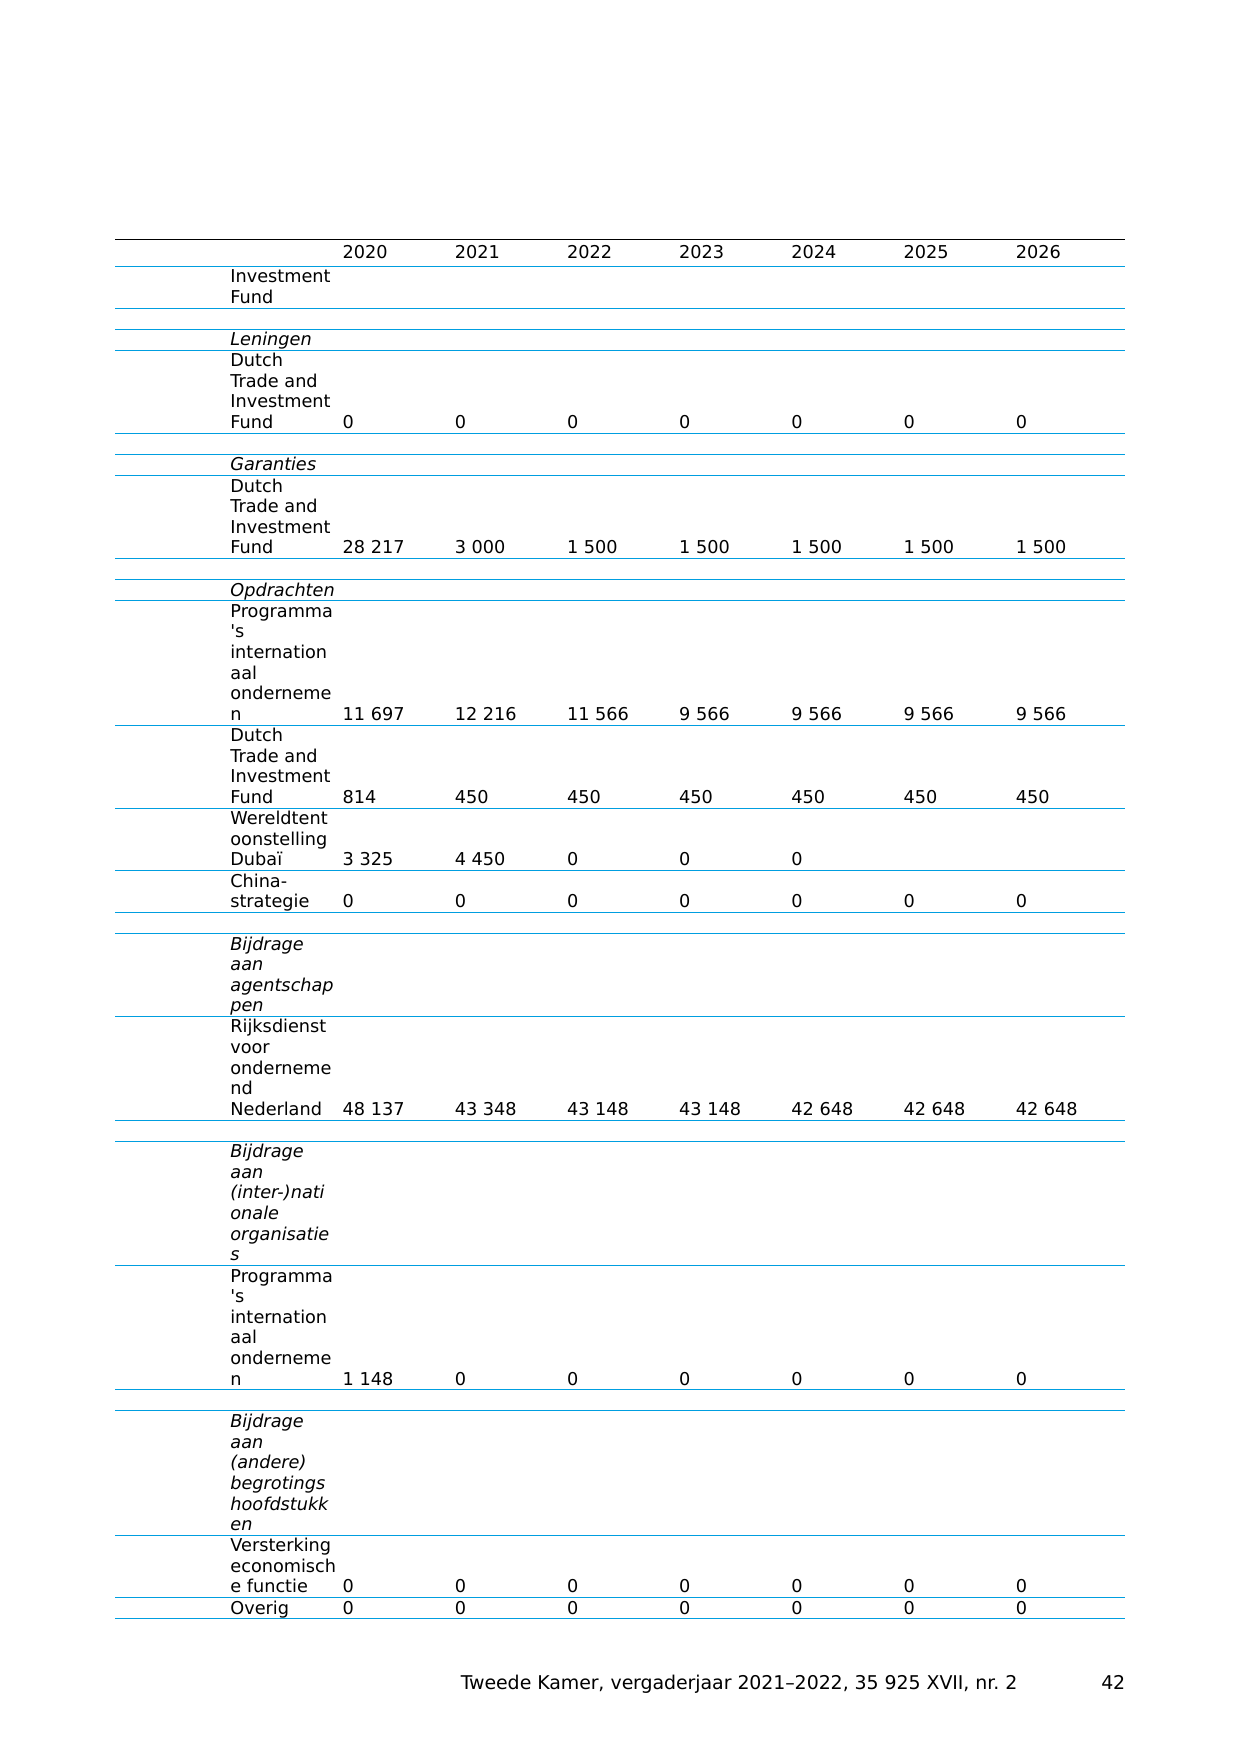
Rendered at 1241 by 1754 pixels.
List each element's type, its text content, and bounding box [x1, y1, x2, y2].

table_cell [788, 455, 900, 475]
table_cell [564, 934, 676, 1016]
table_cell [452, 330, 564, 350]
table_cell [900, 267, 1013, 307]
table_cell [340, 1411, 452, 1535]
table_cell 0 [564, 1536, 676, 1597]
table_cell 42 648 [1013, 1017, 1125, 1119]
table_cell 450 [564, 726, 676, 808]
table_cell [340, 1142, 452, 1265]
table_cell [340, 934, 452, 1016]
table_cell 0 [900, 351, 1013, 433]
table_cell 2026 [1013, 240, 1125, 266]
table_cell 814 [340, 726, 452, 808]
table_cell Dutch Trade and Investment Fund [227, 351, 339, 433]
table_cell [788, 913, 900, 933]
table_cell 0 [788, 871, 900, 912]
table_cell [900, 1121, 1013, 1141]
table_cell [788, 434, 900, 454]
table_cell [452, 913, 564, 933]
table_cell [227, 913, 339, 933]
table_cell 1 500 [788, 476, 900, 558]
table_cell [115, 1411, 227, 1535]
table_cell [115, 871, 227, 912]
table_cell 0 [340, 1536, 452, 1597]
table_cell Leningen [227, 330, 339, 350]
table_cell [788, 1390, 900, 1410]
table_cell Investment Fund [227, 267, 339, 307]
table_cell [115, 455, 227, 475]
table_cell [340, 1121, 452, 1141]
table_cell [676, 434, 788, 454]
table_cell 0 [900, 871, 1013, 912]
table_cell [564, 580, 676, 600]
table_cell 2021 [452, 240, 564, 266]
table_cell [676, 267, 788, 307]
table_cell [115, 1390, 227, 1410]
table_cell [900, 309, 1013, 328]
table_cell 43 148 [564, 1017, 676, 1119]
table_cell [900, 330, 1013, 350]
table_cell [900, 580, 1013, 600]
table_cell [115, 913, 227, 933]
table_cell 2024 [788, 240, 900, 266]
table_cell [788, 559, 900, 579]
table_cell 0 [900, 1266, 1013, 1389]
table_cell 0 [340, 1598, 452, 1618]
table_cell [1013, 1411, 1125, 1535]
table_cell [115, 240, 227, 266]
table_cell 1 500 [676, 476, 788, 558]
table_cell [900, 1142, 1013, 1265]
table_cell [788, 267, 900, 307]
table_cell [115, 726, 227, 808]
table_cell 0 [564, 809, 676, 870]
table_cell 0 [788, 809, 900, 870]
table_cell 0 [788, 1266, 900, 1389]
table_cell [788, 309, 900, 328]
table_cell [900, 559, 1013, 579]
table_cell 0 [900, 1598, 1013, 1618]
table_cell 2025 [900, 240, 1013, 266]
table_cell Dutch Trade and Investment Fund [227, 726, 339, 808]
table_cell [564, 455, 676, 475]
table_cell 0 [564, 1598, 676, 1618]
table_cell [227, 559, 339, 579]
table_cell [564, 434, 676, 454]
table_cell [227, 434, 339, 454]
table_cell [1013, 559, 1125, 579]
table_cell [564, 559, 676, 579]
table_cell 2023 [676, 240, 788, 266]
table_cell 0 [788, 1536, 900, 1597]
table_cell [1013, 330, 1125, 350]
table_cell 4 450 [452, 809, 564, 870]
table_cell [115, 1142, 227, 1265]
table_cell 1 500 [564, 476, 676, 558]
table_cell Opdrachten [227, 580, 339, 600]
table_cell [900, 809, 1013, 870]
table_cell [227, 1121, 339, 1141]
table_cell 0 [676, 1536, 788, 1597]
table_cell 0 [676, 351, 788, 433]
table_cell 0 [452, 871, 564, 912]
table_cell [1013, 267, 1125, 307]
table_cell [340, 434, 452, 454]
table_cell 0 [340, 351, 452, 433]
table_cell [788, 580, 900, 600]
table_cell 0 [452, 1266, 564, 1389]
table_cell [676, 580, 788, 600]
table_cell 11 566 [564, 601, 676, 724]
table_cell [115, 559, 227, 579]
table_cell 0 [564, 351, 676, 433]
table_cell 0 [452, 1536, 564, 1597]
table_cell Wereldtentoonstelling Dubaï [227, 809, 339, 870]
table_cell [115, 476, 227, 558]
table_cell [676, 1121, 788, 1141]
table_cell 0 [900, 1536, 1013, 1597]
table_cell [1013, 455, 1125, 475]
table_cell [115, 1266, 227, 1389]
table_cell 0 [676, 871, 788, 912]
table_cell [115, 934, 227, 1016]
table_cell [340, 455, 452, 475]
table_cell [115, 1536, 227, 1597]
table_cell 9 566 [1013, 601, 1125, 724]
table_cell [115, 601, 227, 724]
table_cell 450 [1013, 726, 1125, 808]
table_cell [452, 267, 564, 307]
table_cell [115, 1598, 227, 1618]
table_cell [564, 1390, 676, 1410]
table_cell [340, 1390, 452, 1410]
table_cell 3 000 [452, 476, 564, 558]
table_cell 0 [788, 1598, 900, 1618]
table_cell [1013, 434, 1125, 454]
table_cell [1013, 934, 1125, 1016]
table_cell [227, 240, 339, 266]
table_cell Bijdrage aan agentschappen [227, 934, 339, 1016]
table_cell 0 [340, 871, 452, 912]
table_cell [900, 1411, 1013, 1535]
table_cell [900, 913, 1013, 933]
table_cell Rijksdienst voor ondernemend Nederland [227, 1017, 339, 1119]
table_cell [676, 913, 788, 933]
table_cell [788, 330, 900, 350]
table_cell 11 697 [340, 601, 452, 724]
table_cell 0 [564, 871, 676, 912]
table_cell [676, 1411, 788, 1535]
table_cell [564, 1142, 676, 1265]
table_cell [788, 1142, 900, 1265]
table_cell [1013, 809, 1125, 870]
table_cell Bijdrage aan (andere) begrotingshoofdstukken [227, 1411, 339, 1535]
table_cell [900, 434, 1013, 454]
table_cell 0 [1013, 1266, 1125, 1389]
table_cell 1 148 [340, 1266, 452, 1389]
table_cell [1013, 913, 1125, 933]
table_cell [115, 309, 227, 328]
table_cell [900, 455, 1013, 475]
table_cell [452, 934, 564, 1016]
table_cell [115, 351, 227, 433]
table_cell 3 325 [340, 809, 452, 870]
table_cell [340, 267, 452, 307]
table_cell [788, 1411, 900, 1535]
table_cell [340, 913, 452, 933]
table_cell [564, 267, 676, 307]
table_cell [227, 309, 339, 328]
table_cell [676, 309, 788, 328]
table_cell [115, 267, 227, 307]
table_cell Programma's internationaal ondernemen [227, 601, 339, 724]
table_cell 0 [452, 1598, 564, 1618]
table_cell 0 [788, 351, 900, 433]
table_cell [115, 580, 227, 600]
table_cell [788, 1121, 900, 1141]
table_cell Versterking economische functie [227, 1536, 339, 1597]
table_cell 42 648 [900, 1017, 1013, 1119]
table_cell China-strategie [227, 871, 339, 912]
table_cell 28 217 [340, 476, 452, 558]
table_cell Bijdrage aan (inter-)nationale organisaties [227, 1142, 339, 1265]
table_cell [452, 580, 564, 600]
table_cell 0 [452, 351, 564, 433]
table_cell 43 348 [452, 1017, 564, 1119]
table_cell [900, 934, 1013, 1016]
table_cell [900, 1390, 1013, 1410]
table_cell 9 566 [676, 601, 788, 724]
table_cell 0 [564, 1266, 676, 1389]
table_cell 0 [1013, 871, 1125, 912]
table_cell [676, 330, 788, 350]
table_cell [1013, 1142, 1125, 1265]
table_cell [452, 434, 564, 454]
table_cell 450 [900, 726, 1013, 808]
table_cell [452, 309, 564, 328]
table_cell 9 566 [900, 601, 1013, 724]
table_cell [227, 1390, 339, 1410]
table_cell [676, 1390, 788, 1410]
table_cell Dutch Trade and Investment Fund [227, 476, 339, 558]
table_cell 450 [788, 726, 900, 808]
table_cell 0 [1013, 1598, 1125, 1618]
table_cell 1 500 [900, 476, 1013, 558]
table_cell [115, 330, 227, 350]
table_cell [452, 559, 564, 579]
table_cell [676, 934, 788, 1016]
table_cell [340, 559, 452, 579]
table_cell [788, 934, 900, 1016]
table_cell [1013, 1390, 1125, 1410]
table_cell 0 [1013, 1536, 1125, 1597]
table_cell [115, 809, 227, 870]
table_cell [564, 1411, 676, 1535]
table_cell Overig [227, 1598, 339, 1618]
table_cell 0 [676, 1266, 788, 1389]
table_cell [452, 455, 564, 475]
table_cell Programma's internationaal ondernemen [227, 1266, 339, 1389]
table_cell [340, 309, 452, 328]
table_cell [676, 455, 788, 475]
table_cell [564, 309, 676, 328]
table_cell [676, 1142, 788, 1265]
table_cell 9 566 [788, 601, 900, 724]
table_cell 48 137 [340, 1017, 452, 1119]
table_cell 43 148 [676, 1017, 788, 1119]
table_cell [452, 1142, 564, 1265]
table_cell [564, 1121, 676, 1141]
table_cell [115, 1017, 227, 1119]
table_cell 450 [676, 726, 788, 808]
table_cell [452, 1390, 564, 1410]
table_cell Garanties [227, 455, 339, 475]
table_cell 1 500 [1013, 476, 1125, 558]
table_cell [452, 1411, 564, 1535]
table_cell [340, 580, 452, 600]
table_cell 2020 [340, 240, 452, 266]
table_cell 0 [676, 1598, 788, 1618]
table_cell [564, 913, 676, 933]
table_cell 2022 [564, 240, 676, 266]
table_cell 0 [1013, 351, 1125, 433]
table_cell [1013, 1121, 1125, 1141]
table_cell [115, 1121, 227, 1141]
table_cell 0 [676, 809, 788, 870]
table_cell [1013, 580, 1125, 600]
table_cell 42 648 [788, 1017, 900, 1119]
table_cell [115, 434, 227, 454]
table_cell 12 216 [452, 601, 564, 724]
table_cell 450 [452, 726, 564, 808]
table_cell [1013, 309, 1125, 328]
table_cell [452, 1121, 564, 1141]
table_cell [340, 330, 452, 350]
table_cell [676, 559, 788, 579]
table_header Tabel 9 Tabel Budgettaire gevolgen van beleid art.1 Duurzame economische ontwikkeling, handel en investeringen (bedragen x € 1.000) [115, 191, 1125, 239]
table_cell [564, 330, 676, 350]
